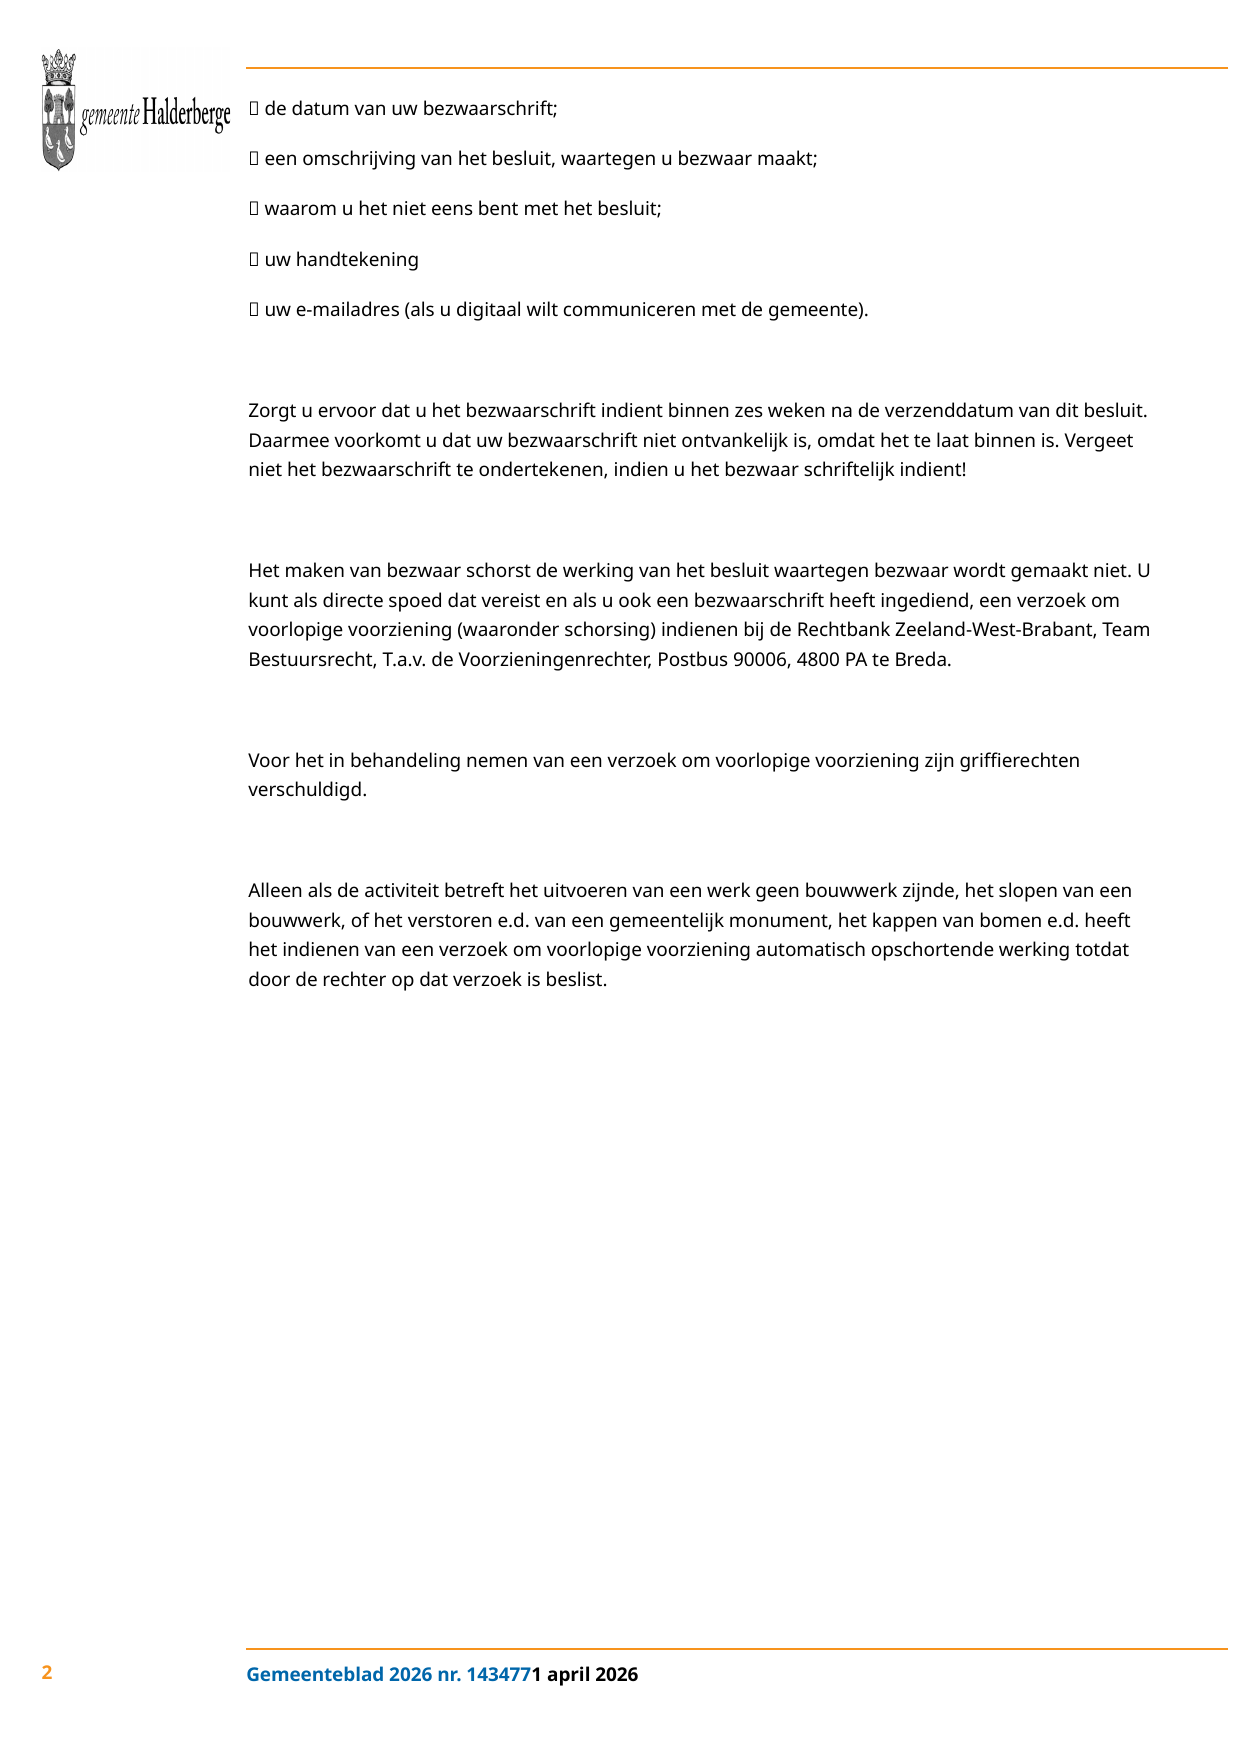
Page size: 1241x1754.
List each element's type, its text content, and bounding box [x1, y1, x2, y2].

text  een omschrijving van het besluit, waartegen u bezwaar maakt; [248, 145, 1152, 171]
text  de datum van uw bezwaarschrift; [248, 95, 1152, 121]
text  uw handtekening [248, 246, 1152, 272]
text Alleen als de activiteit betreft het uitvoeren van een werk geen bouwwerk zijnde, het slopen van een bouwwerk, of het verstoren e.d. van een gemeentelijk monument, het kappen van bomen e.d. heeft het indienen van een verzoek om voorlopige voorziening automatisch opschortende werking totdat door de rechter op dat verzoek is beslist. [248, 877, 1152, 992]
text  uw e-mailadres (als u digitaal wilt communiceren met de gemeente). [248, 296, 1152, 322]
text Voor het in behandeling nemen van een verzoek om voorlopige voorziening zijn griffierechten verschuldigd. [248, 747, 1152, 802]
picture [41, 47, 231, 172]
text  waarom u het niet eens bent met het besluit; [248, 196, 1152, 221]
text Het maken van bezwaar schorst de werking van het besluit waartegen bezwaar wordt gemaakt niet. U kunt als directe spoed dat vereist en als u ook een bezwaarschrift heeft ingediend, een verzoek om voorlopige voorziening (waaronder schorsing) indienen bij de Rechtbank Zeeland-West-Brabant, Team Bestuursrecht, T.a.v. de Voorzieningenrechter, Postbus 90006, 4800 PA te Breda. [248, 557, 1152, 672]
text Zorgt u ervoor dat u het bezwaarschrift indient binnen zes weken na de verzenddatum van dit besluit. Daarmee voorkomt u dat uw bezwaarschrift niet ontvankelijk is, omdat het te laat binnen is. Vergeet niet het bezwaarschrift te ondertekenen, indien u het bezwaar schriftelijk indient! [248, 397, 1152, 482]
